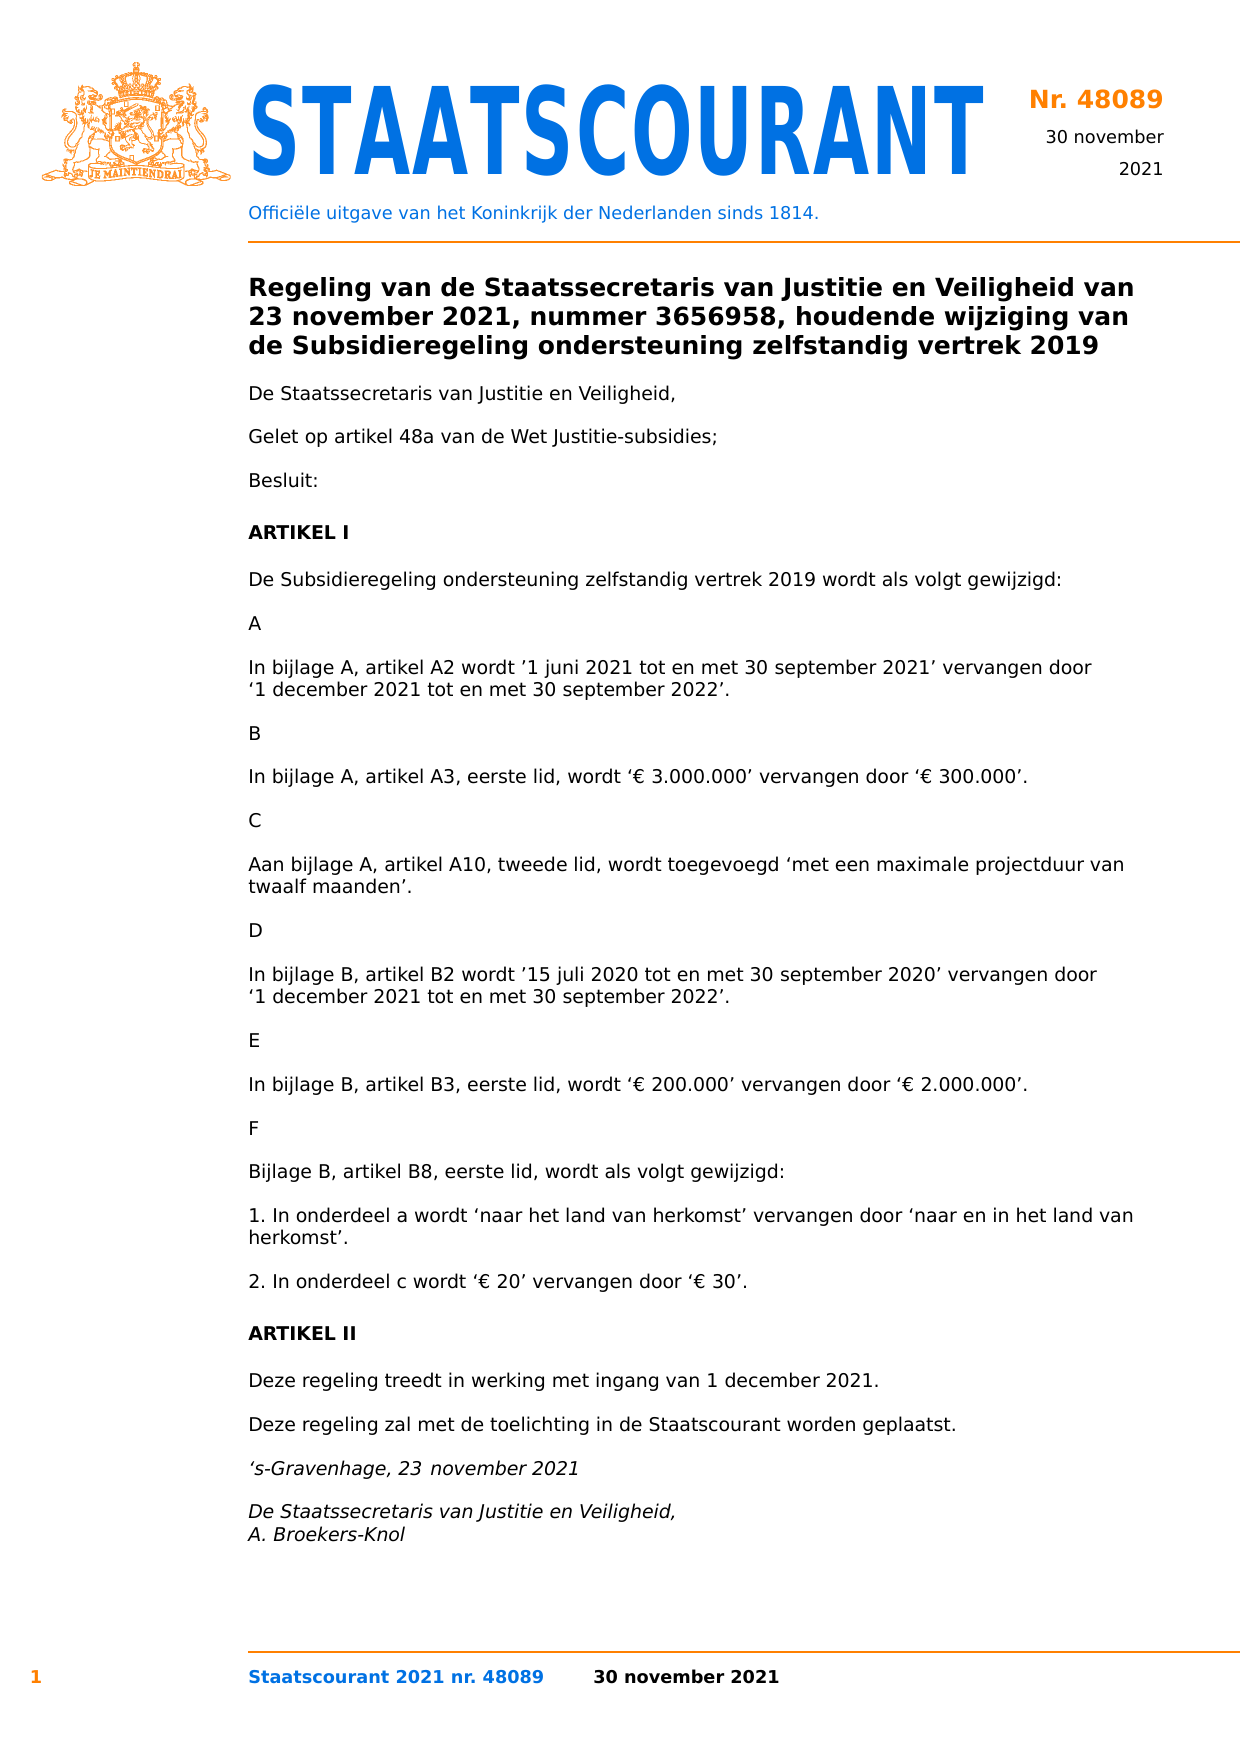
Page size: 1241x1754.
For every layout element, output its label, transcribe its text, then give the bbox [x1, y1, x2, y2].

table_header [25, 62, 248, 241]
text Besluit: [248, 470, 1163, 492]
text De Subsidieregeling ondersteuning zelfstandig vertrek 2019 wordt als volgt gewijzigd: [248, 569, 1163, 591]
text D [248, 920, 1163, 942]
text E [248, 1030, 1163, 1052]
table_cell 2021 [998, 153, 1240, 203]
text In bijlage B, artikel B2 wordt ’15 juli 2020 tot en met 30 september 2020’ vervangen door ‘1 december 2021 tot en met 30 september 2022’. [248, 964, 1163, 1008]
text Deze regeling treedt in werking met ingang van 1 december 2021. [248, 1370, 1163, 1392]
text De Staatssecretaris van Justitie en Veiligheid, [248, 382, 1163, 404]
text In bijlage B, artikel B3, eerste lid, wordt ‘€ 200.000’ vervangen door ‘€ 2.000.000’. [248, 1073, 1163, 1096]
text B [248, 723, 1163, 744]
text ‘s-Gravenhage, 23 november 2021 [248, 1458, 1163, 1479]
picture [41, 62, 231, 186]
text In bijlage A, artikel A3, eerste lid, wordt ‘€ 3.000.000’ vervangen door ‘€ 300.000’. [248, 766, 1163, 788]
subtitle ARTIKEL II [248, 1323, 1163, 1345]
table_header STAATSCOURANT [248, 62, 998, 203]
text Aan bijlage A, artikel A10, tweede lid, wordt toegevoegd ‘met een maximale projectduur van twaalf maanden’. [248, 854, 1163, 898]
subtitle Regeling van de Staatssecretaris van Justitie en Veiligheid van 23 november 2021, nummer 3656958, houdende wijziging van de Subsidieregeling ondersteuning zelfstandig vertrek 2019 [248, 273, 1163, 361]
table_cell Officiële uitgave van het Koninkrijk der Nederlanden sinds 1814. [248, 203, 1240, 241]
text Bijlage B, artikel B8, eerste lid, wordt als volgt gewijzigd: [248, 1161, 1163, 1183]
text Gelet op artikel 48a van de Wet Justitie-subsidies; [248, 426, 1163, 448]
text F [248, 1117, 1163, 1139]
subtitle ARTIKEL I [248, 522, 1163, 544]
text 1. In onderdeel a wordt ‘naar het land van herkomst’ vervangen door ‘naar en in het land van herkomst’. [248, 1205, 1163, 1249]
text In bijlage A, artikel A2 wordt ’1 juni 2021 tot en met 30 september 2021’ vervangen door ‘1 december 2021 tot en met 30 september 2022’. [248, 657, 1163, 701]
table_cell 30 november [998, 121, 1240, 153]
table_header Nr. 48089 [998, 62, 1240, 121]
text C [248, 810, 1163, 832]
text Deze regeling zal met de toelichting in de Staatscourant worden geplaatst. [248, 1414, 1163, 1436]
text 2. In onderdeel c wordt ‘€ 20’ vervangen door ‘€ 30’. [248, 1271, 1163, 1293]
text A [248, 613, 1163, 635]
text De Staatssecretaris van Justitie en Veiligheid, A. Broekers-Knol [248, 1501, 1163, 1545]
